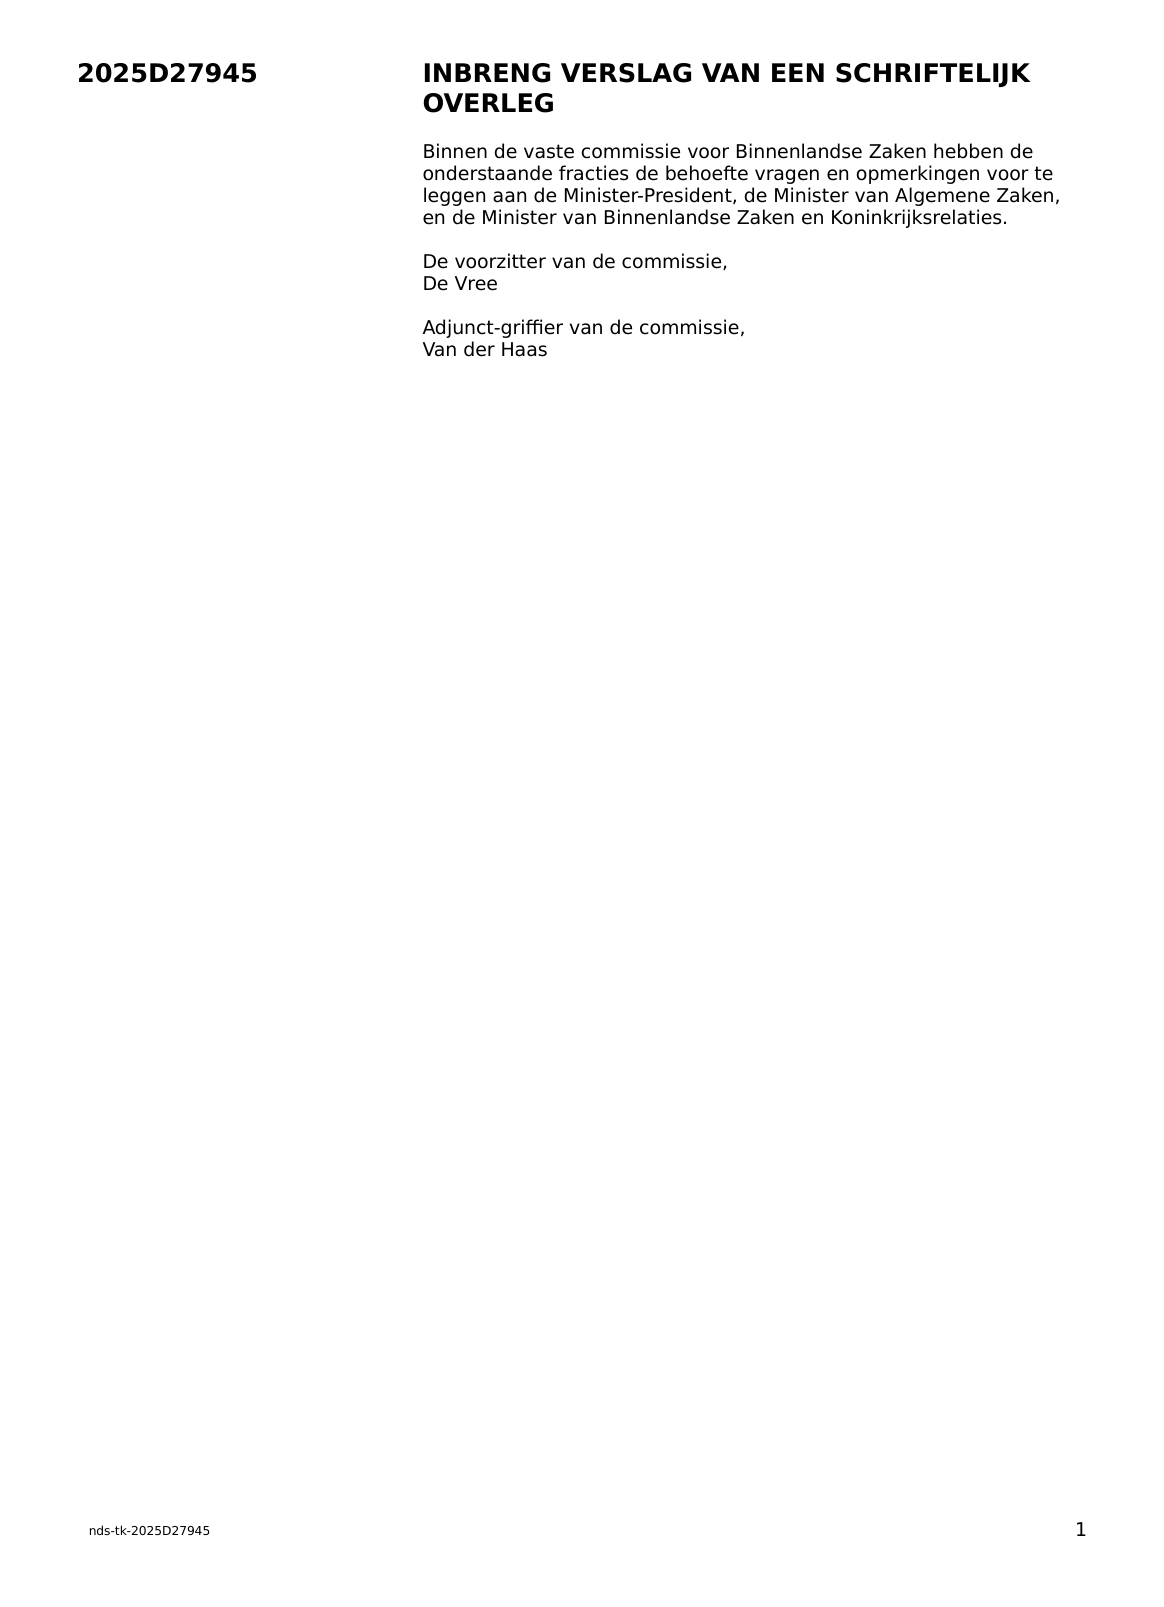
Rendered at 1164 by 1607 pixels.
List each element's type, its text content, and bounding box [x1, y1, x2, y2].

text Van der Haas [422, 339, 1087, 361]
text De Vree [422, 273, 1087, 295]
text nds-tk-2025D27945 [88, 1524, 323, 1538]
text De voorzitter van de commissie, [422, 251, 1087, 273]
text Binnen de vaste commissie voor Binnenlandse Zaken hebben de onderstaande fracties de behoefte vragen en opmerkingen voor te leggen aan de Minister-President, de Minister van Algemene Zaken, en de Minister van Binnenlandse Zaken en Koninkrijksrelaties. [422, 141, 1087, 228]
text Adjunct-griffier van de commissie, [422, 317, 1087, 339]
text 2025D27945 INBRENG VERSLAG VAN EEN SCHRIFTELIJK OVERLEG [77, 59, 1087, 118]
